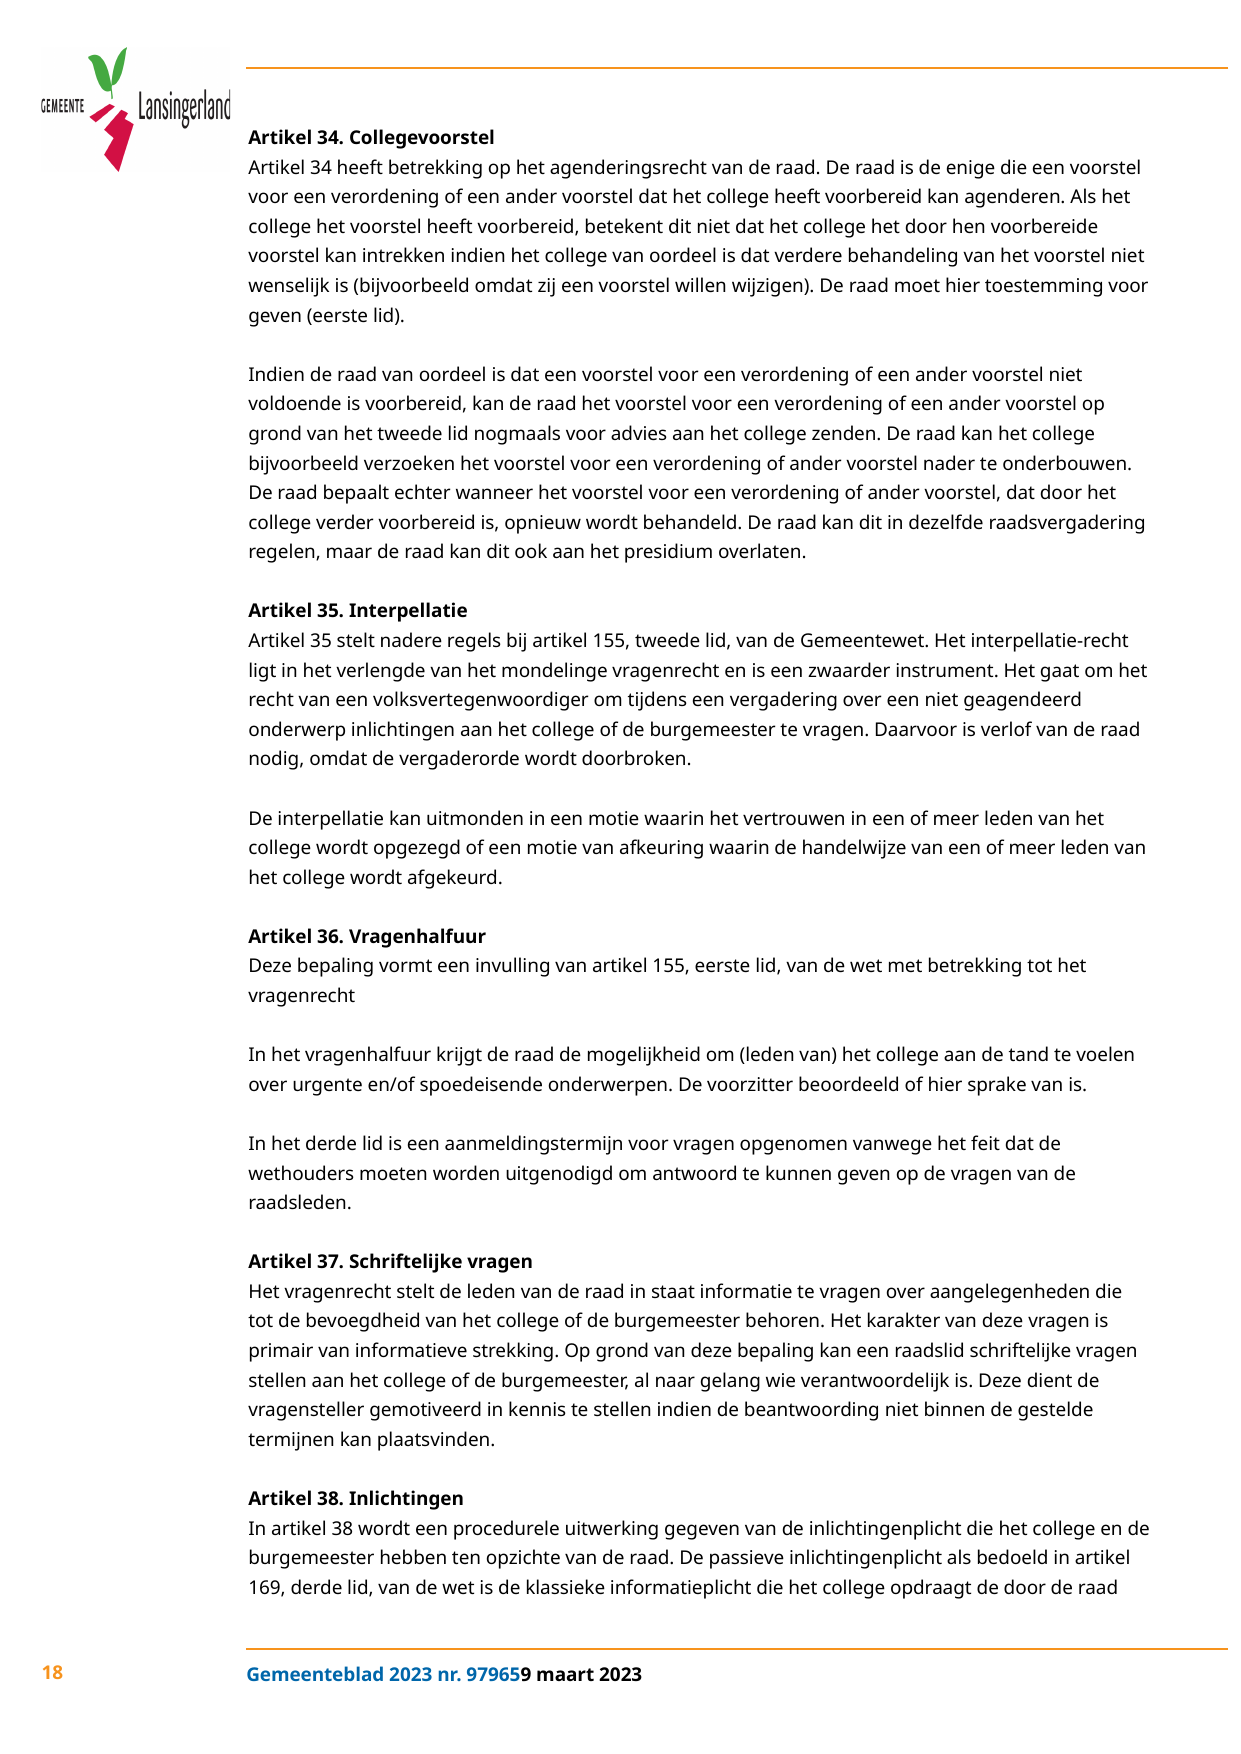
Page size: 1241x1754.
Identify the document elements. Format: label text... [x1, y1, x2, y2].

text Indien de raad van oordeel is dat een voorstel voor een verordening of een ander voorstel niet voldoende is voorbereid, kan de raad het voorstel voor een verordening of een ander voorstel op grond van het tweede lid nogmaals voor advies aan het college zenden. De raad kan het college bijvoorbeeld verzoeken het voorstel voor een verordening of ander voorstel nader te onderbouwen. De raad bepaalt echter wanneer het voorstel voor een verordening of ander voorstel, dat door het college verder voorbereid is, opnieuw wordt behandeld. De raad kan dit in dezelfde raadsvergadering regelen, maar de raad kan dit ook aan het presidium overlaten. [248, 361, 1152, 564]
text Artikel 35 stelt nadere regels bij artikel 155, tweede lid, van de Gemeentewet. Het interpellatie-recht ligt in het verlengde van het mondelinge vragenrecht en is een zwaarder instrument. Het gaat om het recht van een volksvertegenwoordiger om tijdens een vergadering over een niet geagendeerd onderwerp inlichtingen aan het college of de burgemeester te vragen. Daarvoor is verlof van de raad nodig, omdat de vergaderorde wordt doorbroken. [248, 627, 1152, 771]
picture [41, 47, 231, 172]
text In artikel 38 wordt een procedurele uitwerking gegeven van de inlichtingenplicht die het college en de burgemeester hebben ten opzichte van de raad. De passieve inlichtingenplicht als bedoeld in artikel 169, derde lid, van de wet is de klassieke informatieplicht die het college opdraagt de door de raad [248, 1515, 1152, 1600]
text Artikel 36. Vragenhalfuur [248, 923, 1152, 949]
text Artikel 35. Interpellatie [248, 598, 1152, 623]
text Artikel 34. Collegevoorstel [248, 124, 1152, 150]
text Artikel 38. Inlichtingen [248, 1485, 1152, 1511]
text In het derde lid is een aanmeldingstermijn voor vragen opgenomen vanwege het feit dat de wethouders moeten worden uitgenodigd om antwoord te kunnen geven op de vragen van de raadsleden. [248, 1130, 1152, 1215]
text Artikel 34 heeft betrekking op het agenderingsrecht van de raad. De raad is de enige die een voorstel voor een verordening of een ander voorstel dat het college heeft voorbereid kan agenderen. Als het college het voorstel heeft voorbereid, betekent dit niet dat het college het door hen voorbereide voorstel kan intrekken indien het college van oordeel is dat verdere behandeling van het voorstel niet wenselijk is (bijvoorbeeld omdat zij een voorstel willen wijzigen). De raad moet hier toestemming voor geven (eerste lid). [248, 154, 1152, 328]
text Het vragenrecht stelt de leden van de raad in staat informatie te vragen over aangelegenheden die tot de bevoegdheid van het college of de burgemeester behoren. Het karakter van deze vragen is primair van informatieve strekking. Op grond van deze bepaling kan een raadslid schriftelijke vragen stellen aan het college of de burgemeester, al naar gelang wie verantwoordelijk is. Deze dient de vragensteller gemotiveerd in kennis te stellen indien de beantwoording niet binnen de gestelde termijnen kan plaatsvinden. [248, 1278, 1152, 1452]
text In het vragenhalfuur krijgt de raad de mogelijkheid om (leden van) het college aan de tand te voelen over urgente en/of spoedeisende onderwerpen. De voorzitter beoordeeld of hier sprake van is. [248, 1041, 1152, 1097]
text De interpellatie kan uitmonden in een motie waarin het vertrouwen in een of meer leden van het college wordt opgezegd of een motie van afkeuring waarin de handelwijze van een of meer leden van het college wordt afgekeurd. [248, 805, 1152, 890]
text Artikel 37. Schriftelijke vragen [248, 1248, 1152, 1274]
text Deze bepaling vormt een invulling van artikel 155, eerste lid, van de wet met betrekking tot het vragenrecht [248, 953, 1152, 1008]
